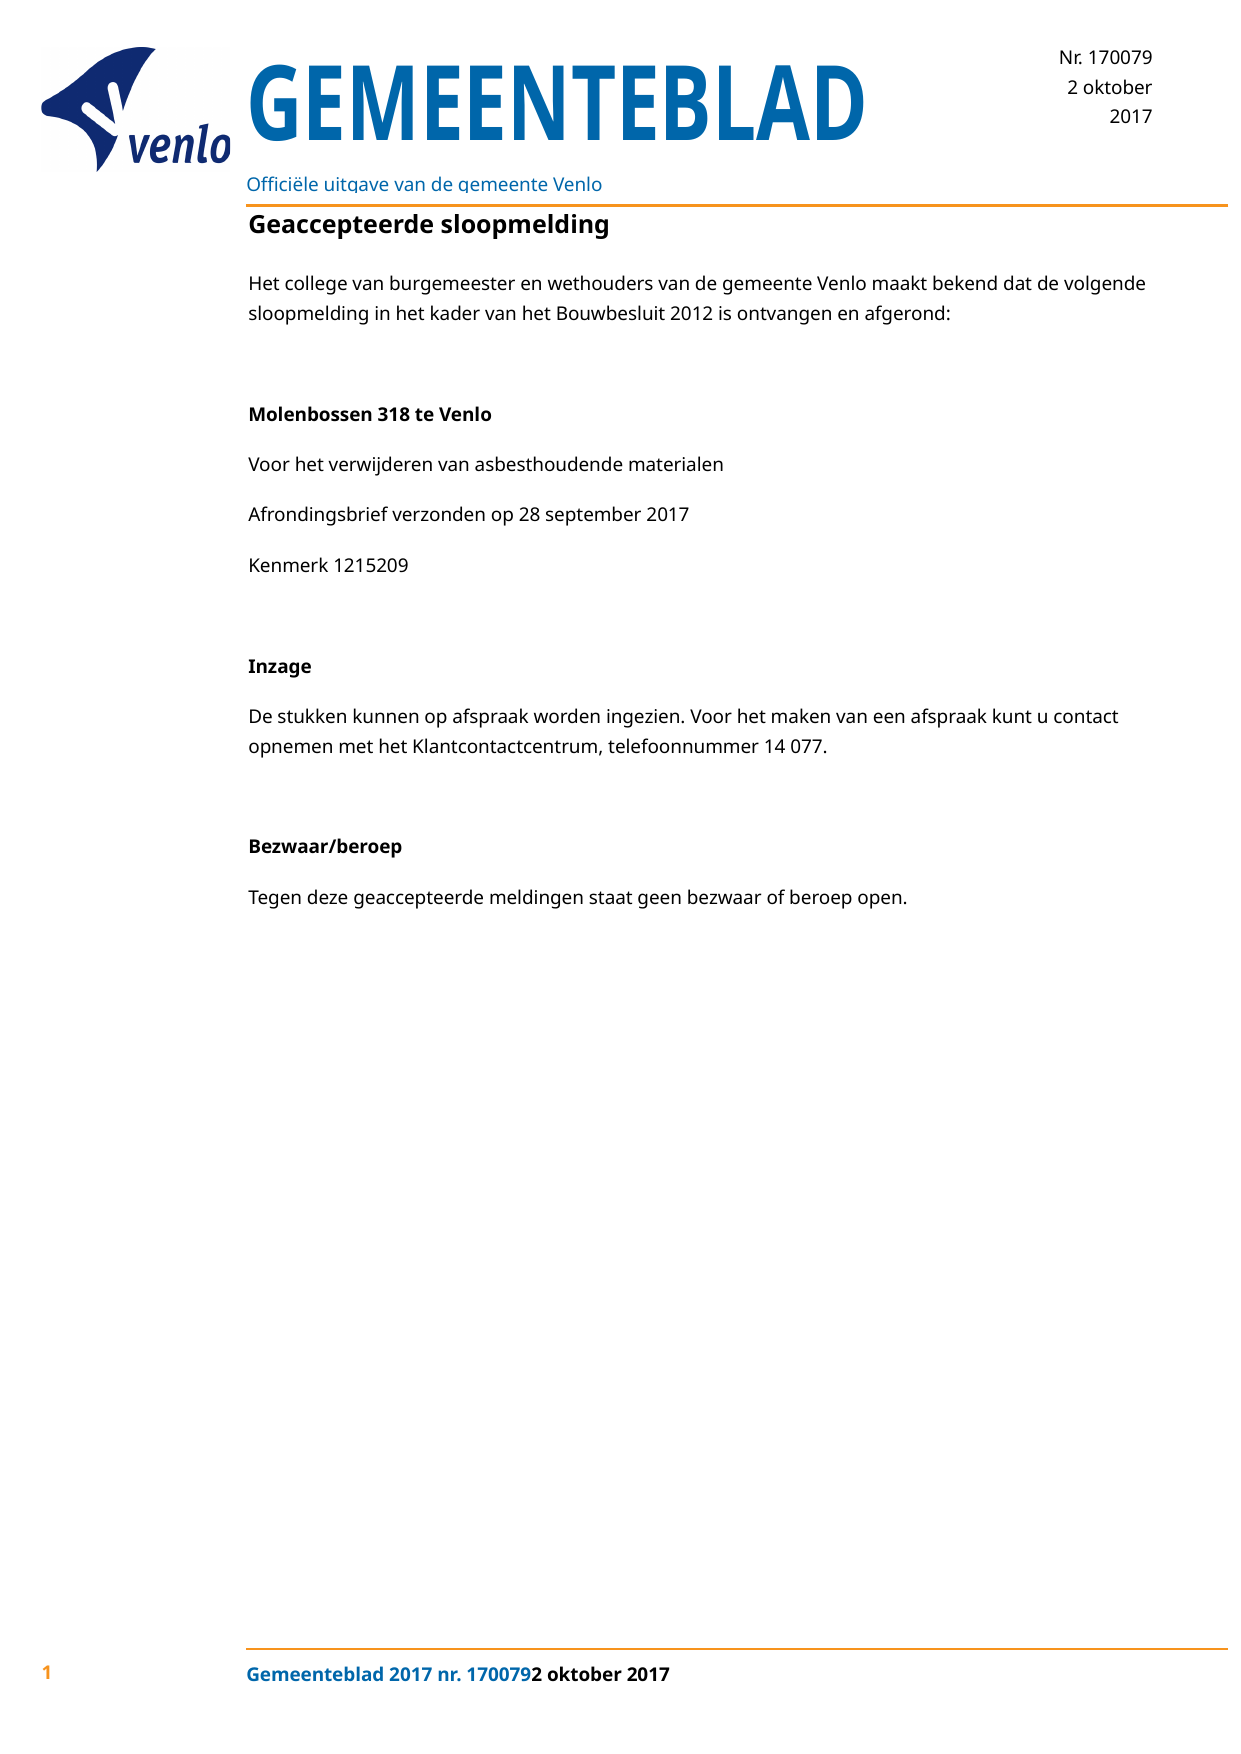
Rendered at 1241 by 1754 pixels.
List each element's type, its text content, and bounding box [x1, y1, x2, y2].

text Afrondingsbrief verzonden op 28 september 2017 [248, 502, 1152, 527]
text De stukken kunnen op afspraak worden ingezien. Voor het maken van een afspraak kunt u contact opnemen met het Klantcontactcentrum, telefoonnummer 14 077. [248, 703, 1152, 758]
text Tegen deze geaccepteerde meldingen staat geen bezwaar of beroep open. [248, 884, 1152, 910]
text Inzage [248, 653, 1152, 678]
text Kenmerk 1215209 [248, 552, 1152, 578]
text Het college van burgemeester en wethouders van de gemeente Venlo maakt bekend dat de volgende sloopmelding in het kader van het Bouwbesluit 2012 is ontvangen en afgerond: [248, 270, 1152, 326]
picture [41, 47, 231, 172]
text Voor het verwijderen van asbesthoudende materialen [248, 451, 1152, 477]
text Molenbossen 318 te Venlo [248, 401, 1152, 426]
text Bezwaar/beroep [248, 834, 1152, 859]
text Geaccepteerde sloopmelding [248, 207, 1152, 241]
